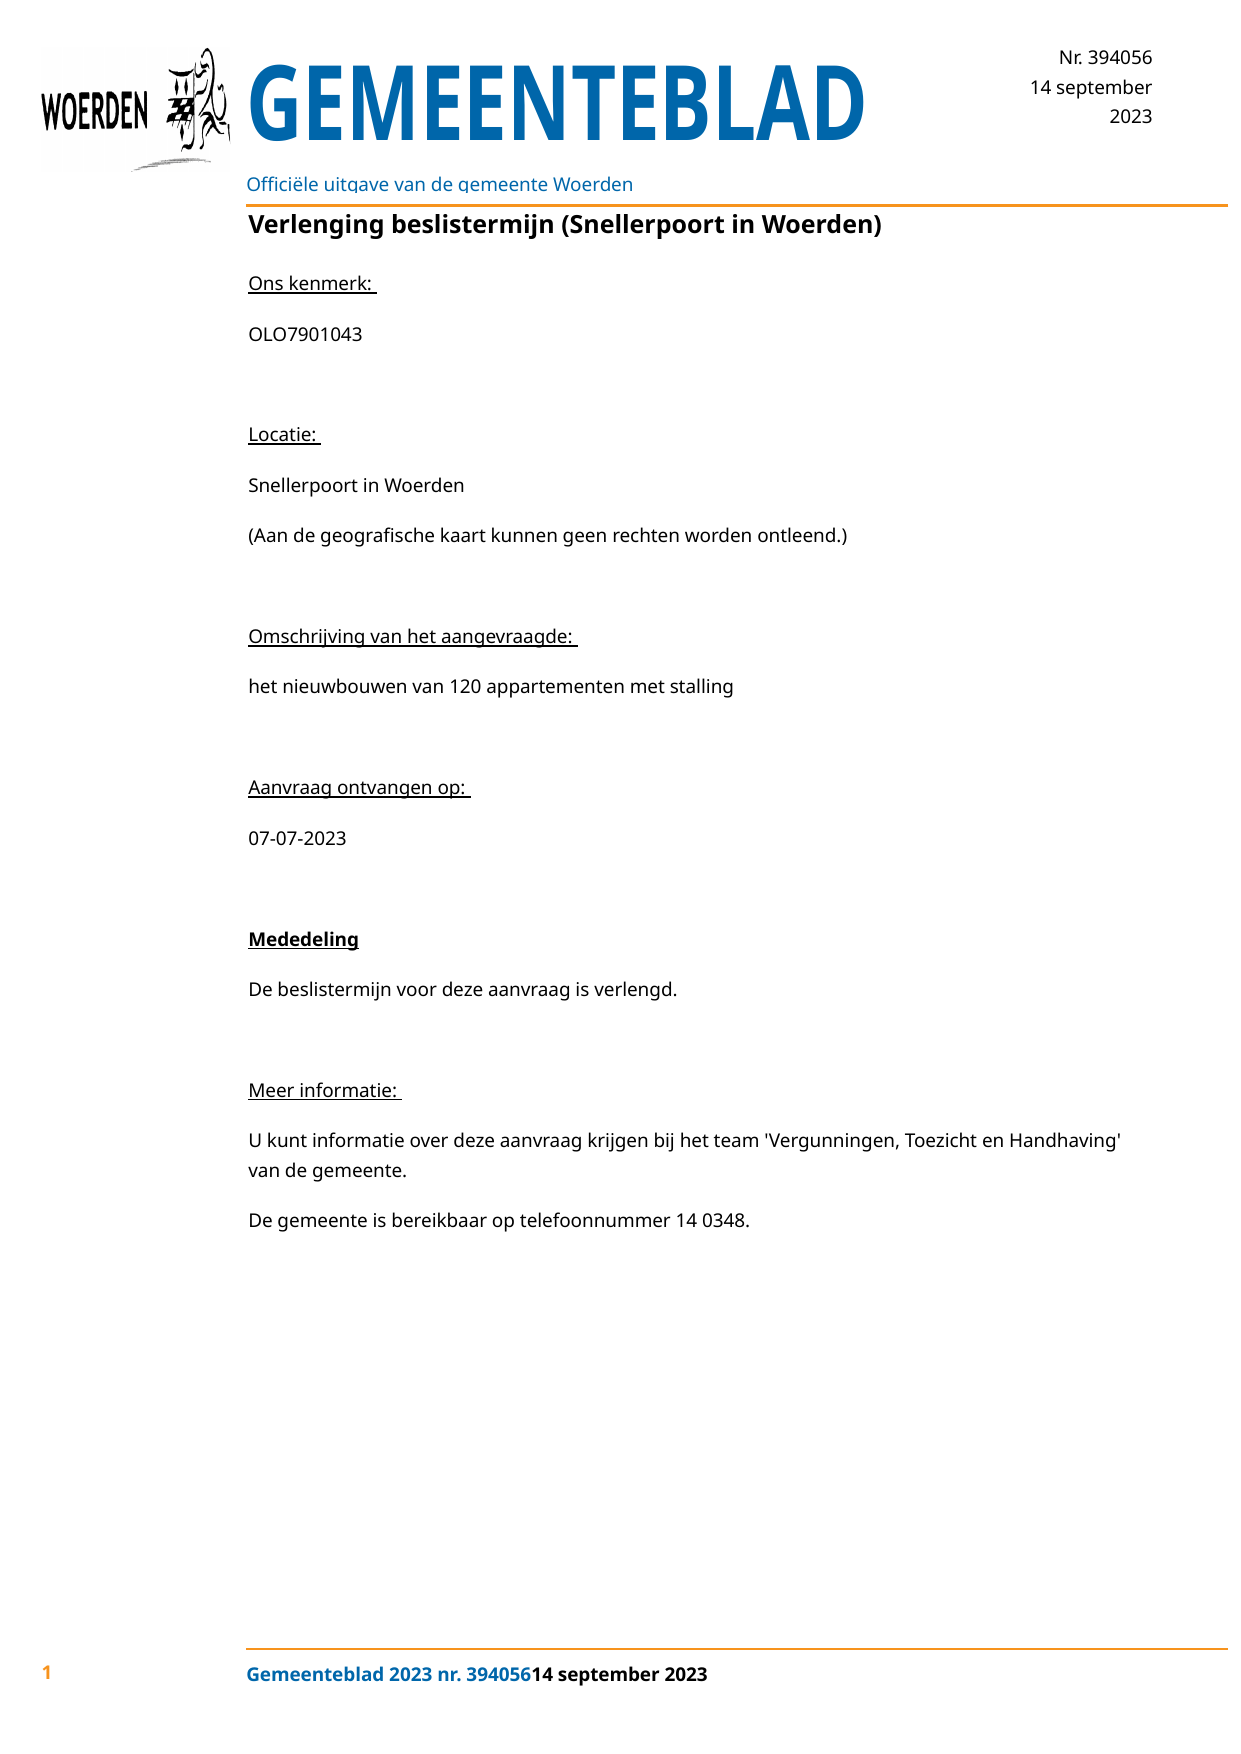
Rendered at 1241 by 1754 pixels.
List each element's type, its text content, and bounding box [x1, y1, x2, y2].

picture [41, 47, 231, 172]
text U kunt informatie over deze aanvraag krijgen bij het team 'Vergunningen, Toezicht en Handhaving' van de gemeente. [248, 1127, 1152, 1183]
text Locatie: [248, 422, 1152, 447]
text De gemeente is bereikbaar op telefoonnummer 14 0348. [248, 1207, 1152, 1233]
text Snellerpoort in Woerden [248, 472, 1152, 498]
text 07-07-2023 [248, 825, 1152, 851]
text Omschrijving van het aangevraagde: [248, 623, 1152, 649]
text De beslistermijn voor deze aanvraag is verlengd. [248, 976, 1152, 1002]
text (Aan de geografische kaart kunnen geen rechten worden ontleend.) [248, 522, 1152, 548]
text Ons kenmerk: [248, 270, 1152, 296]
text Meer informatie: [248, 1077, 1152, 1103]
text Aanvraag ontvangen op: [248, 774, 1152, 800]
text Verlenging beslistermijn (Snellerpoort in Woerden) [248, 207, 1152, 241]
text OLO7901043 [248, 321, 1152, 346]
text Mededeling [248, 926, 1152, 951]
text het nieuwbouwen van 120 appartementen met stalling [248, 674, 1152, 699]
